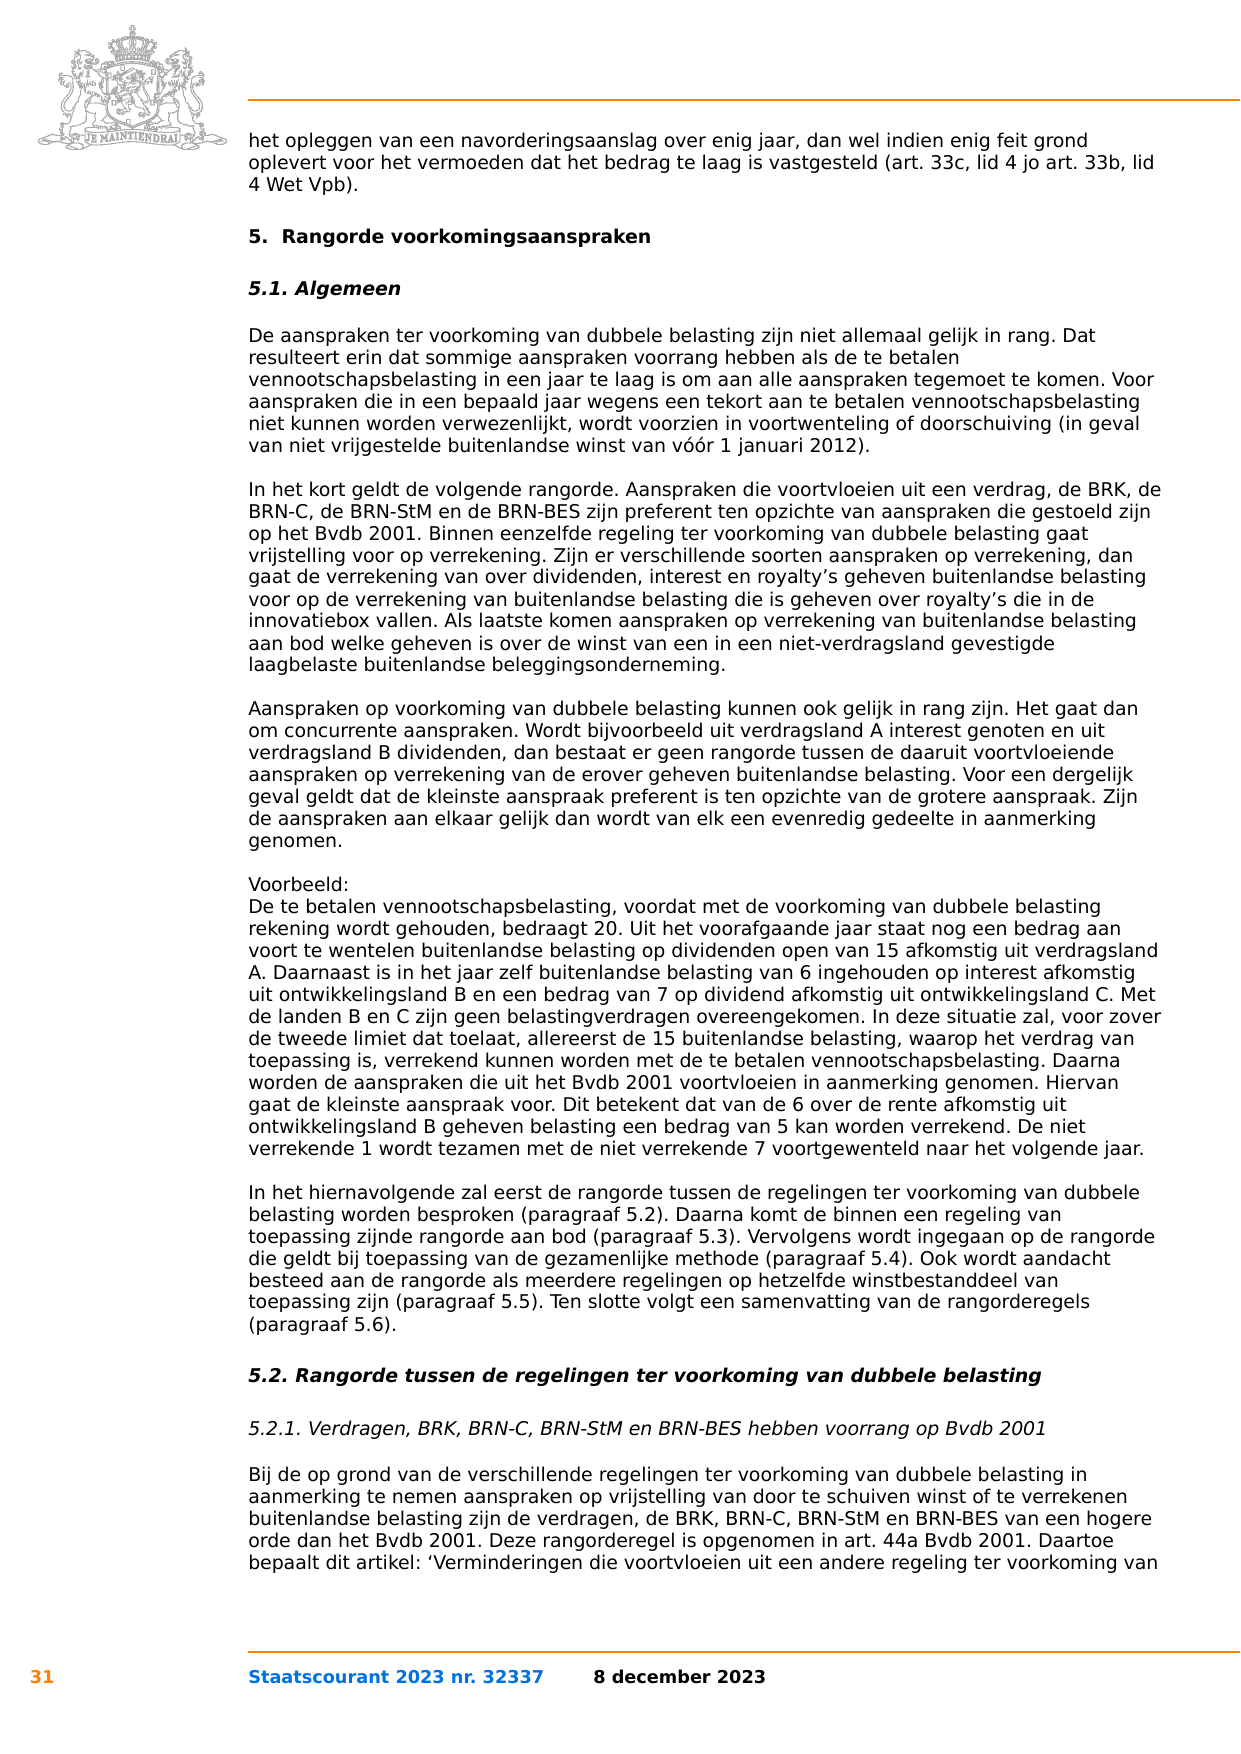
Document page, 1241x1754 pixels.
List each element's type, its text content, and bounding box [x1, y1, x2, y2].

text Aanspraken op voorkoming van dubbele belasting kunnen ook gelijk in rang zijn. Het gaat dan om concurrente aanspraken. Wordt bijvoorbeeld uit verdragsland A interest genoten en uit verdragsland B dividenden, dan bestaat er geen rangorde tussen de daaruit voortvloeiende aanspraken op verrekening van de erover geheven buitenlandse belasting. Voor een dergelijk geval geldt dat de kleinste aanspraak preferent is ten opzichte van de grotere aanspraak. Zijn de aanspraken aan elkaar gelijk dan wordt van elk een evenredig gedeelte in aanmerking genomen. [248, 698, 1163, 852]
text In het kort geldt de volgende rangorde. Aanspraken die voortvloeien uit een verdrag, de BRK, de BRN-C, de BRN-StM en de BRN-BES zijn preferent ten opzichte van aanspraken die gestoeld zijn op het Bvdb 2001. Binnen eenzelfde regeling ter voorkoming van dubbele belasting gaat vrijstelling voor op verrekening. Zijn er verschillende soorten aanspraken op verrekening, dan gaat de verrekening van over dividenden, interest en royalty’s geheven buitenlandse belasting voor op de verrekening van buitenlandse belasting die is geheven over royalty’s die in de innovatiebox vallen. Als laatste komen aanspraken op verrekening van buitenlandse belasting aan bod welke geheven is over de winst van een in een niet-verdragsland gevestigde laagbelaste buitenlandse beleggingsonderneming. [248, 478, 1163, 676]
text het opleggen van een navorderingsaanslag over enig jaar, dan wel indien enig feit grond oplevert voor het vermoeden dat het bedrag te laag is vastgesteld (art. 33c, lid 4 jo art. 33b, lid 4 Wet Vpb). [248, 130, 1163, 196]
subtitle 5.2. Rangorde tussen de regelingen ter voorkoming van dubbele belasting [248, 1365, 1163, 1387]
text Bij de op grond van de verschillende regelingen ter voorkoming van dubbele belasting in aanmerking te nemen aanspraken op vrijstelling van door te schuiven winst of te verrekenen buitenlandse belasting zijn de verdragen, de BRK, BRN-C, BRN-StM en BRN-BES van een hogere orde dan het Bvdb 2001. Deze rangorderegel is opgenomen in art. 44a Bvdb 2001. Daartoe bepaalt dit artikel: ‘Verminderingen die voortvloeien uit een andere regeling ter voorkoming van [248, 1464, 1163, 1574]
text Voorbeeld: [248, 874, 1163, 896]
subtitle 5.1. Algemeen [248, 278, 1163, 300]
subtitle 5. Rangorde voorkomingsaanspraken [248, 226, 1163, 248]
text De te betalen vennootschapsbelasting, voordat met de voorkoming van dubbele belasting rekening wordt gehouden, bedraagt 20. Uit het voorafgaande jaar staat nog een bedrag aan voort te wentelen buitenlandse belasting op dividenden open van 15 afkomstig uit verdragsland A. Daarnaast is in het jaar zelf buitenlandse belasting van 6 ingehouden op interest afkomstig uit ontwikkelingsland B en een bedrag van 7 op dividend afkomstig uit ontwikkelingsland C. Met de landen B en C zijn geen belastingverdragen overeengekomen. In deze situatie zal, voor zover de tweede limiet dat toelaat, allereerst de 15 buitenlandse belasting, waarop het verdrag van toepassing is, verrekend kunnen worden met de te betalen vennootschapsbelasting. Daarna worden de aanspraken die uit het Bvdb 2001 voortvloeien in aanmerking genomen. Hiervan gaat de kleinste aanspraak voor. Dit betekent dat van de 6 over de rente afkomstig uit ontwikkelingsland B geheven belasting een bedrag van 5 kan worden verrekend. De niet verrekende 1 wordt tezamen met de niet verrekende 7 voortgewenteld naar het volgende jaar. [248, 896, 1163, 1160]
text De aanspraken ter voorkoming van dubbele belasting zijn niet allemaal gelijk in rang. Dat resulteert erin dat sommige aanspraken voorrang hebben als de te betalen vennootschapsbelasting in een jaar te laag is om aan alle aanspraken tegemoet te komen. Voor aanspraken die in een bepaald jaar wegens een tekort aan te betalen vennootschapsbelasting niet kunnen worden verwezenlijkt, wordt voorzien in voortwenteling of doorschuiving (in geval van niet vrijgestelde buitenlandse winst van vóór 1 januari 2012). [248, 325, 1163, 457]
subtitle 5.2.1. Verdragen, BRK, BRN-C, BRN-StM en BRN-BES hebben voorrang op Bvdb 2001 [248, 1417, 1163, 1439]
text In het hiernavolgende zal eerst de rangorde tussen de regelingen ter voorkoming van dubbele belasting worden besproken (paragraaf 5.2). Daarna komt de binnen een regeling van toepassing zijnde rangorde aan bod (paragraaf 5.3). Vervolgens wordt ingegaan op de rangorde die geldt bij toepassing van de gezamenlijke methode (paragraaf 5.4). Ook wordt aandacht besteed aan de rangorde als meerdere regelingen op hetzelfde winstbestanddeel van toepassing zijn (paragraaf 5.5). Ten slotte volgt een samenvatting van de rangorderegels (paragraaf 5.6). [248, 1182, 1163, 1335]
picture [38, 25, 227, 150]
